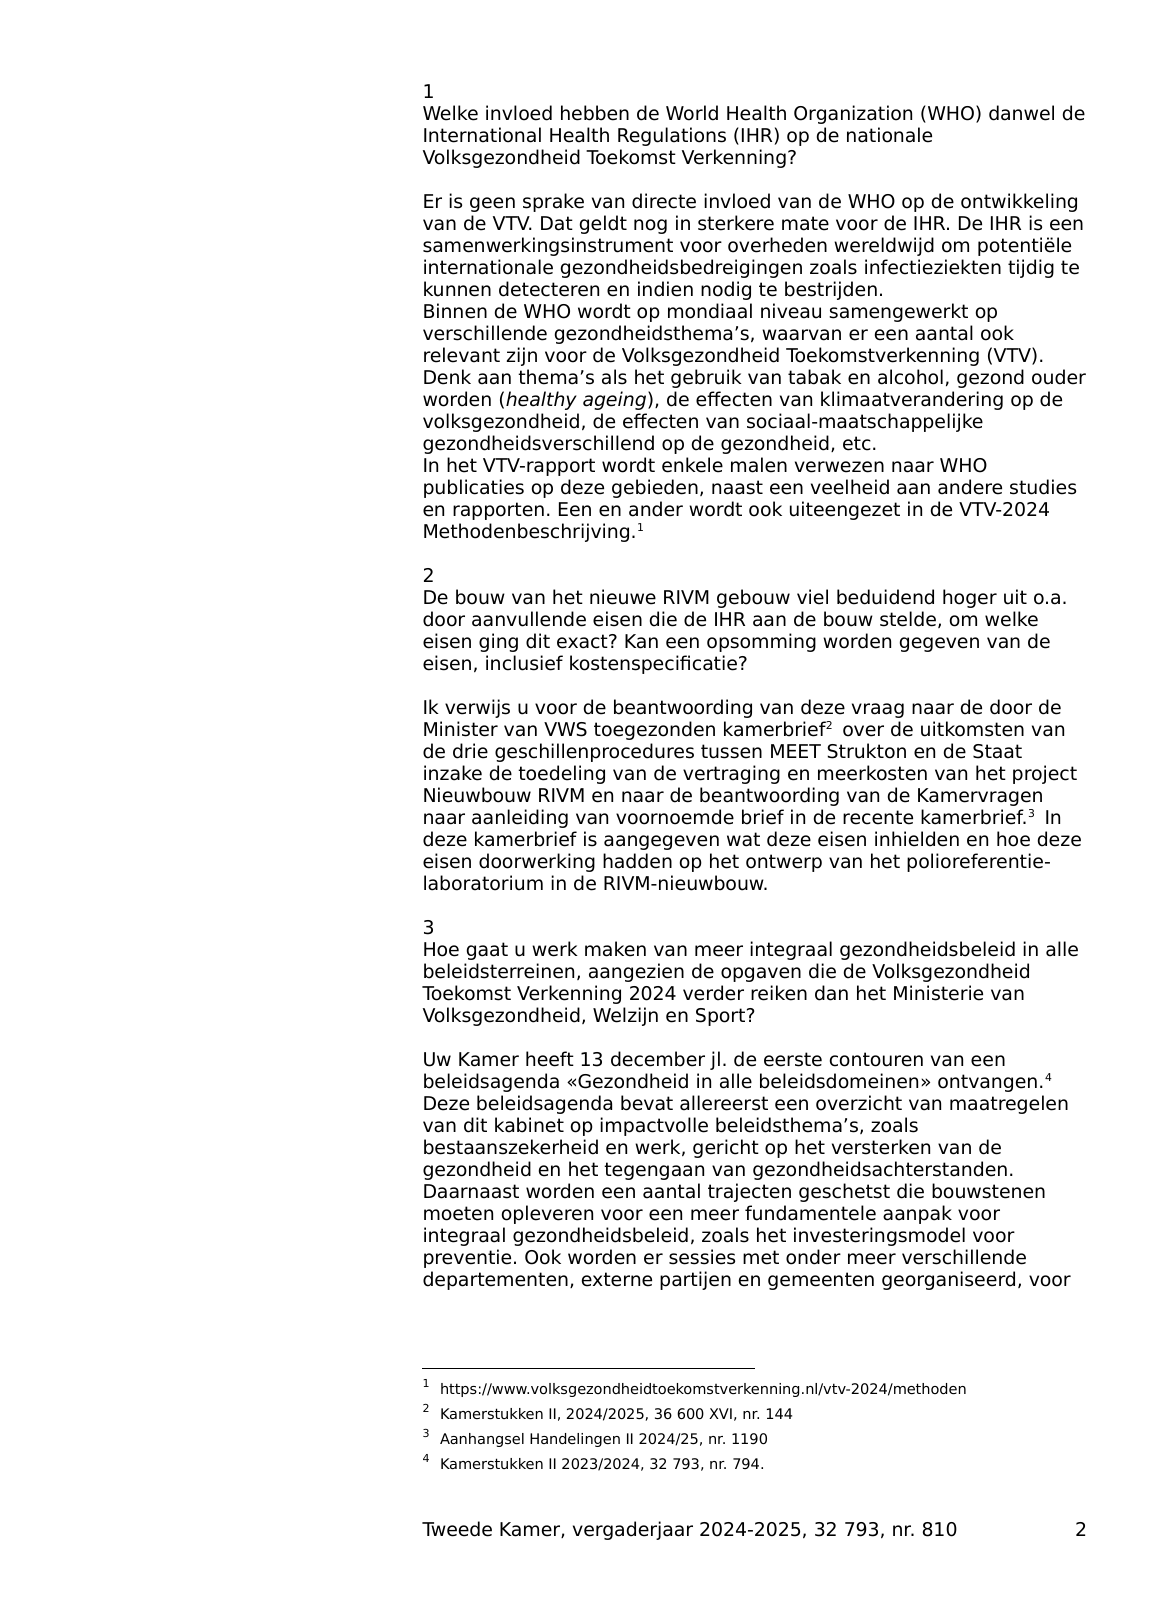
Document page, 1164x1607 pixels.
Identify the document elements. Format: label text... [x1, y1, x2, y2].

text Ik verwijs u voor de beantwoording van deze vraag naar de door de Minister van VWS toegezonden kamerbrief over de uitkomsten van de drie geschillenprocedures tussen MEET Strukton en de Staat inzake de toedeling van de vertraging en meerkosten van het project Nieuwbouw RIVM en naar de beantwoording van de Kamervragen naar aanleiding van voornoemde brief in de recente kamerbrief. In deze kamerbrief is aangegeven wat deze eisen inhielden en hoe deze eisen doorwerking hadden op het ontwerp van het polioreferentie-laboratorium in de RIVM-nieuwbouw. [422, 697, 1087, 895]
text Er is geen sprake van directe invloed van de WHO op de ontwikkeling van de VTV. Dat geldt nog in sterkere mate voor de IHR. De IHR is een samenwerkingsinstrument voor overheden wereldwijd om potentiële internationale gezondheidsbedreigingen zoals infectieziekten tijdig te kunnen detecteren en indien nodig te bestrijden. [422, 191, 1087, 301]
text Kamerstukken II, 2024/2025, 36 600 XVI, nr. 144 [422, 1402, 1087, 1424]
text https://www.volksgezondheidtoekomstverkenning.nl/vtv-2024/methoden [422, 1377, 1087, 1399]
text Kamerstukken II 2023/2024, 32 793, nr. 794. [422, 1452, 1087, 1474]
text Hoe gaat u werk maken van meer integraal gezondheidsbeleid in alle beleidsterreinen, aangezien de opgaven die de Volksgezondheid Toekomst Verkenning 2024 verder reiken dan het Ministerie van Volksgezondheid, Welzijn en Sport? [422, 939, 1087, 1027]
text De bouw van het nieuwe RIVM gebouw viel beduidend hoger uit o.a. door aanvullende eisen die de IHR aan de bouw stelde, om welke eisen ging dit exact? Kan een opsomming worden gegeven van de eisen, inclusief kostenspecificatie? [422, 587, 1087, 675]
text 2 [422, 565, 1087, 587]
text In het VTV-rapport wordt enkele malen verwezen naar WHO publicaties op deze gebieden, naast een veelheid aan andere studies en rapporten. Een en ander wordt ook uiteengezet in de VTV-2024 Methodenbeschrijving. [422, 455, 1087, 543]
text 1 [422, 81, 1087, 103]
text Binnen de WHO wordt op mondiaal niveau samengewerkt op verschillende gezondheidsthema’s, waarvan er een aantal ook relevant zijn voor de Volksgezondheid Toekomstverkenning (VTV). Denk aan thema’s als het gebruik van tabak en alcohol, gezond ouder worden (healthy ageing), de effecten van klimaatverandering op de volksgezondheid, de effecten van sociaal-maatschappelijke gezondheidsverschillend op de gezondheid, etc. [422, 301, 1087, 455]
text Welke invloed hebben de World Health Organization (WHO) danwel de International Health Regulations (IHR) op de nationale Volksgezondheid Toekomst Verkenning? [422, 103, 1087, 169]
text Aanhangsel Handelingen II 2024/25, nr. 1190 [422, 1427, 1087, 1449]
text 3 [422, 917, 1087, 939]
text Uw Kamer heeft 13 december jl. de eerste contouren van een beleidsagenda «Gezondheid in alle beleidsdomeinen» ontvangen. Deze beleidsagenda bevat allereerst een overzicht van maatregelen van dit kabinet op impactvolle beleidsthema’s, zoals bestaanszekerheid en werk, gericht op het versterken van de gezondheid en het tegengaan van gezondheidsachterstanden. Daarnaast worden een aantal trajecten geschetst die bouwstenen moeten opleveren voor een meer fundamentele aanpak voor integraal gezondheidsbeleid, zoals het investeringsmodel voor preventie. Ook worden er sessies met onder meer verschillende departementen, externe partijen en gemeenten georganiseerd, voor [422, 1049, 1087, 1291]
